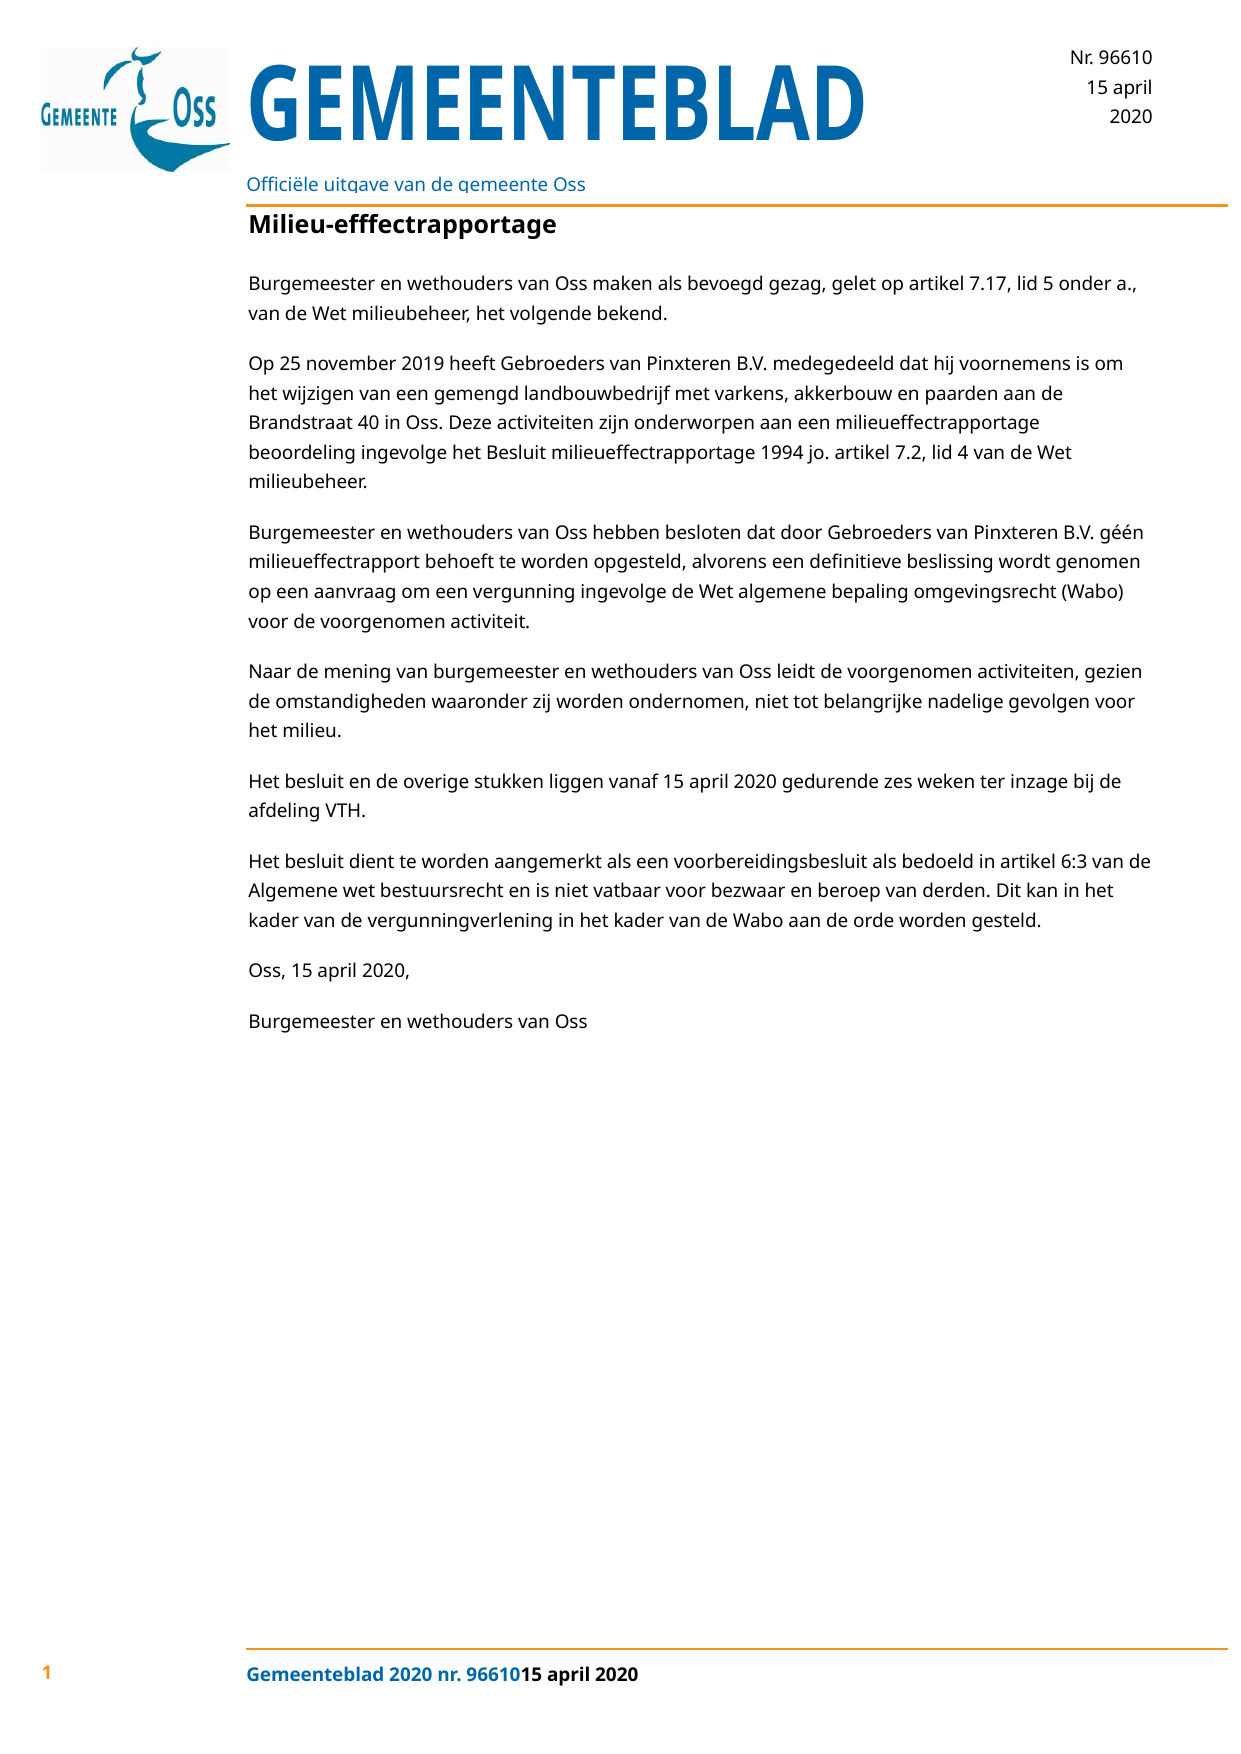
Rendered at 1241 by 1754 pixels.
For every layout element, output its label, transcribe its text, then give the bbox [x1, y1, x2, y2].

text Milieu-efffectrapportage [248, 207, 1152, 241]
text Naar de mening van burgemeester en wethouders van Oss leidt de voorgenomen activiteiten, gezien de omstandigheden waaronder zij worden ondernomen, niet tot belangrijke nadelige gevolgen voor het milieu. [248, 658, 1152, 743]
text Burgemeester en wethouders van Oss maken als bevoegd gezag, gelet op artikel 7.17, lid 5 onder a., van de Wet milieubeheer, het volgende bekend. [248, 270, 1152, 326]
text Burgemeester en wethouders van Oss [248, 1008, 1152, 1033]
text Het besluit dient te worden aangemerkt als een voorbereidingsbesluit als bedoeld in artikel 6:3 van de Algemene wet bestuursrecht en is niet vatbaar voor bezwaar en beroep van derden. Dit kan in het kader van de vergunningverlening in het kader van de Wabo aan de orde worden gesteld. [248, 848, 1152, 933]
text Oss, 15 april 2020, [248, 957, 1152, 983]
picture [41, 47, 231, 172]
text Op 25 november 2019 heeft Gebroeders van Pinxteren B.V. medegedeeld dat hij voornemens is om het wijzigen van een gemengd landbouwbedrijf met varkens, akkerbouw en paarden aan de Brandstraat 40 in Oss. Deze activiteiten zijn onderworpen aan een milieueffectrapportage beoordeling ingevolge het Besluit milieueffectrapportage 1994 jo. artikel 7.2, lid 4 van de Wet milieubeheer. [248, 350, 1152, 494]
text Burgemeester en wethouders van Oss hebben besloten dat door Gebroeders van Pinxteren B.V. géén milieueffectrapport behoeft te worden opgesteld, alvorens een definitieve beslissing wordt genomen op een aanvraag om een vergunning ingevolge de Wet algemene bepaling omgevingsrecht (Wabo) voor de voorgenomen activiteit. [248, 519, 1152, 633]
text Het besluit en de overige stukken liggen vanaf 15 april 2020 gedurende zes weken ter inzage bij de afdeling VTH. [248, 768, 1152, 823]
